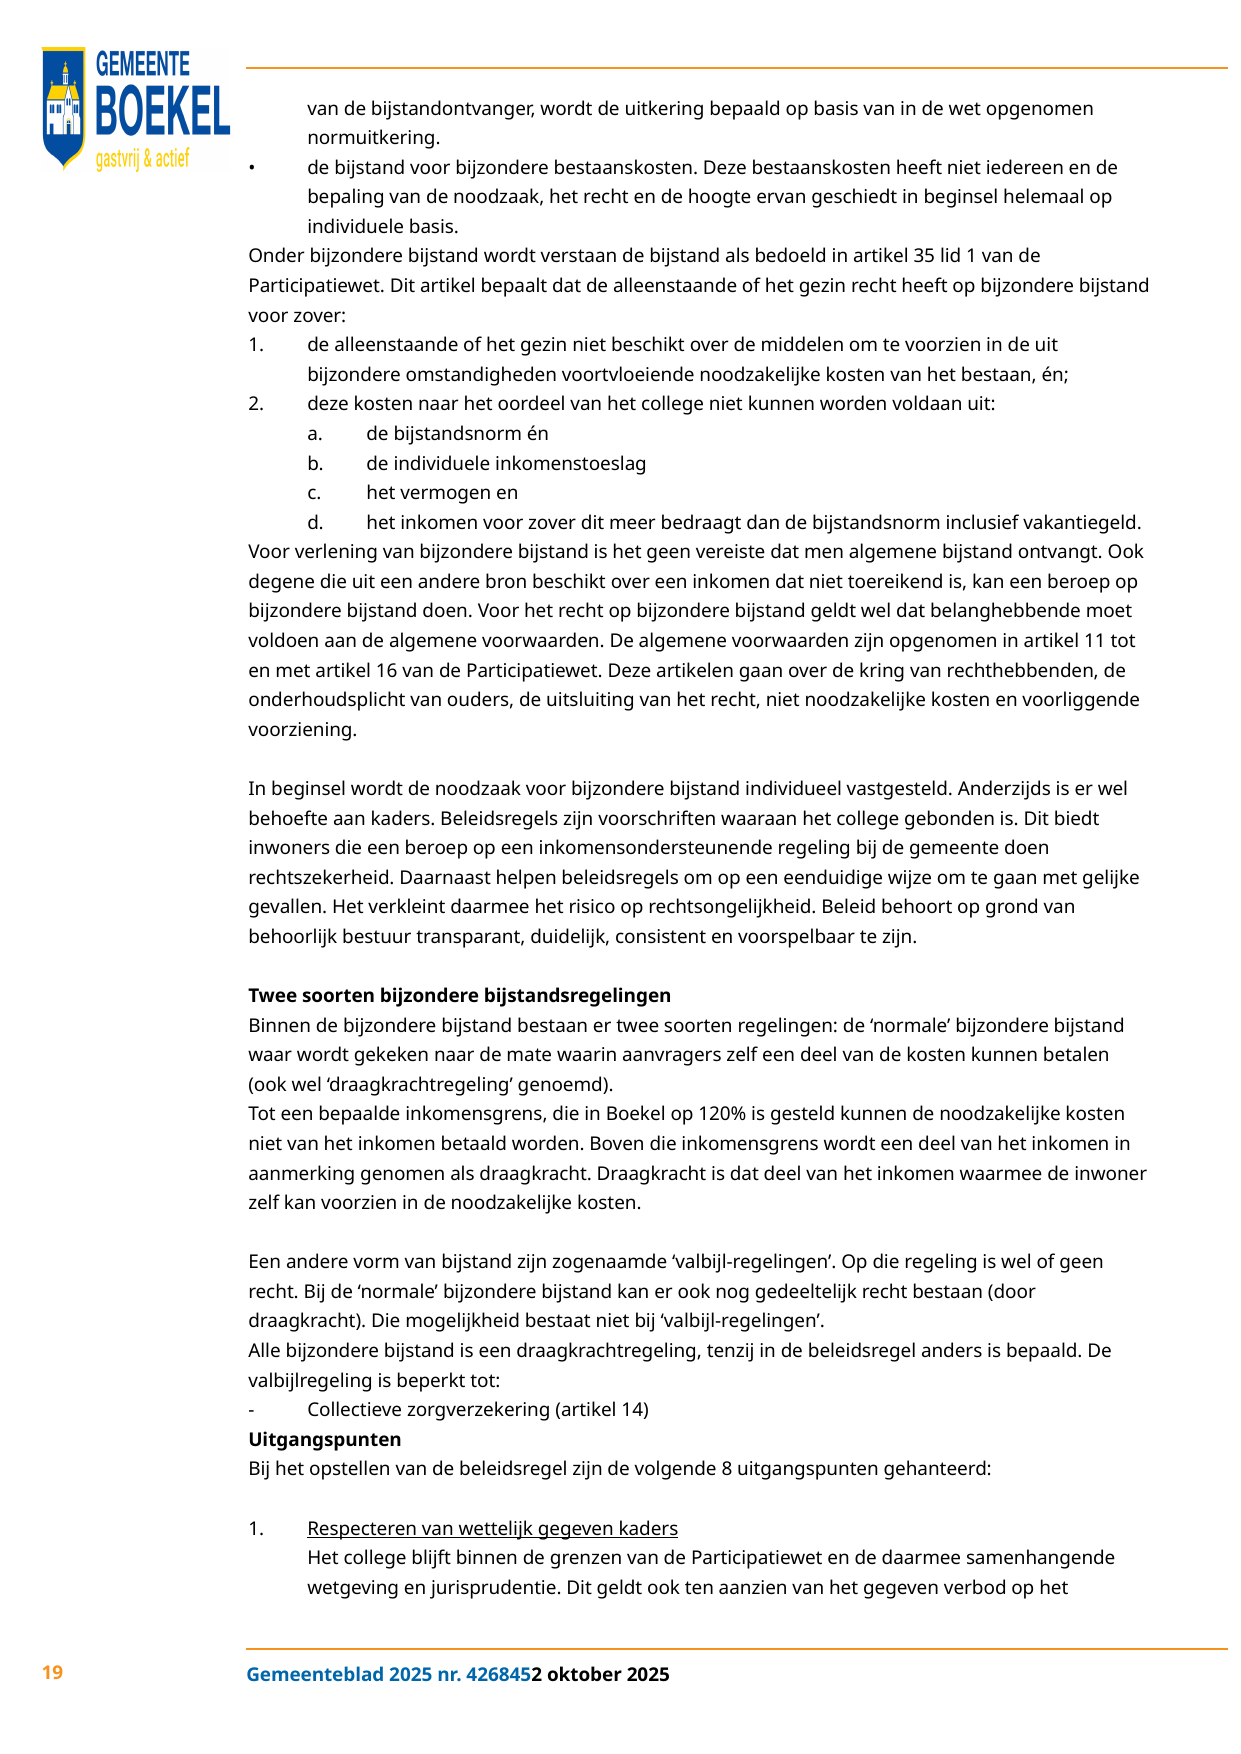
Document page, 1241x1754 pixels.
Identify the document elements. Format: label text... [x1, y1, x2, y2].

text Twee soorten bijzondere bijstandsregelingen [248, 982, 1152, 1008]
text In beginsel wordt de noodzaak voor bijzondere bijstand individueel vastgesteld. Anderzijds is er wel behoefte aan kaders. Beleidsregels zijn voorschriften waaraan het college gebonden is. Dit biedt inwoners die een beroep op een inkomensondersteunende regeling bij de gemeente doen rechtszekerheid. Daarnaast helpen beleidsregels om op een eenduidige wijze om te gaan met gelijke gevallen. Het verkleint daarmee het risico op rechtsongelijkheid. Beleid behoort op grond van behoorlijk bestuur transparant, duidelijk, consistent en voorspelbaar te zijn. [248, 775, 1152, 949]
list de alleenstaande of het gezin niet beschikt over de middelen om te voorzien in de uit bijzondere omstandigheden voortvloeiende noodzakelijke kosten van het bestaan, én; [248, 331, 1152, 387]
list de individuele inkomenstoeslag [307, 450, 1152, 476]
list Respecteren van wettelijk gegeven kaders [248, 1515, 1152, 1541]
list Collectieve zorgverzekering (artikel 14) [248, 1396, 1152, 1422]
list het inkomen voor zover dit meer bedraagt dan de bijstandsnorm inclusief vakantiegeld. [307, 509, 1152, 535]
text Uitgangspunten [248, 1426, 1152, 1452]
text Een andere vorm van bijstand zijn zogenaamde ‘valbijl-regelingen’. Op die regeling is wel of geen recht. Bij de ‘normale’ bijzondere bijstand kan er ook nog gedeeltelijk recht bestaan (door draagkracht). Die mogelijkheid bestaat niet bij ‘valbijl-regelingen’. [248, 1248, 1152, 1333]
text Onder bijzondere bijstand wordt verstaan de bijstand als bedoeld in artikel 35 lid 1 van de Participatiewet. Dit artikel bepaalt dat de alleenstaande of het gezin recht heeft op bijzondere bijstand voor zover: [248, 243, 1152, 328]
text Tot een bepaalde inkomensgrens, die in Boekel op 120% is gesteld kunnen de noodzakelijke kosten niet van het inkomen betaald worden. Boven die inkomensgrens wordt een deel van het inkomen in aanmerking genomen als draagkracht. Draagkracht is dat deel van het inkomen waarmee de inwoner zelf kan voorzien in de noodzakelijke kosten. [248, 1101, 1152, 1215]
text Alle bijzondere bijstand is een draagkrachtregeling, tenzij in de beleidsregel anders is bepaald. De valbijlregeling is beperkt tot: [248, 1337, 1152, 1393]
text Bij het opstellen van de beleidsregel zijn de volgende 8 uitgangspunten gehanteerd: [248, 1456, 1152, 1481]
list van de bijstandontvanger, wordt de uitkering bepaald op basis van in de wet opgenomen normuitkering. [248, 95, 1152, 150]
list Het college blijft binnen de grenzen van de Participatiewet en de daarmee samenhangende wetgeving en jurisprudentie. Dit geldt ook ten aanzien van het gegeven verbod op het [248, 1544, 1152, 1600]
list het vermogen en [307, 479, 1152, 505]
text Voor verlening van bijzondere bijstand is het geen vereiste dat men algemene bijstand ontvangt. Ook degene die uit een andere bron beschikt over een inkomen dat niet toereikend is, kan een beroep op bijzondere bijstand doen. Voor het recht op bijzondere bijstand geldt wel dat belanghebbende moet voldoen aan de algemene voorwaarden. De algemene voorwaarden zijn opgenomen in artikel 11 tot en met artikel 16 van de Participatiewet. Deze artikelen gaan over de kring van rechthebbenden, de onderhoudsplicht van ouders, de uitsluiting van het recht, niet noodzakelijke kosten en voorliggende voorziening. [248, 538, 1152, 742]
text Binnen de bijzondere bijstand bestaan er twee soorten regelingen: de ‘normale’ bijzondere bijstand waar wordt gekeken naar de mate waarin aanvragers zelf een deel van de kosten kunnen betalen (ook wel ‘draagkrachtregeling’ genoemd). [248, 1012, 1152, 1097]
list deze kosten naar het oordeel van het college niet kunnen worden voldaan uit: [248, 391, 1152, 416]
list de bijstandsnorm én [307, 420, 1152, 446]
picture [41, 47, 231, 172]
list de bijstand voor bijzondere bestaanskosten. Deze bestaanskosten heeft niet iedereen en de bepaling van de noodzaak, het recht en de hoogte ervan geschiedt in beginsel helemaal op individuele basis. [248, 154, 1152, 239]
